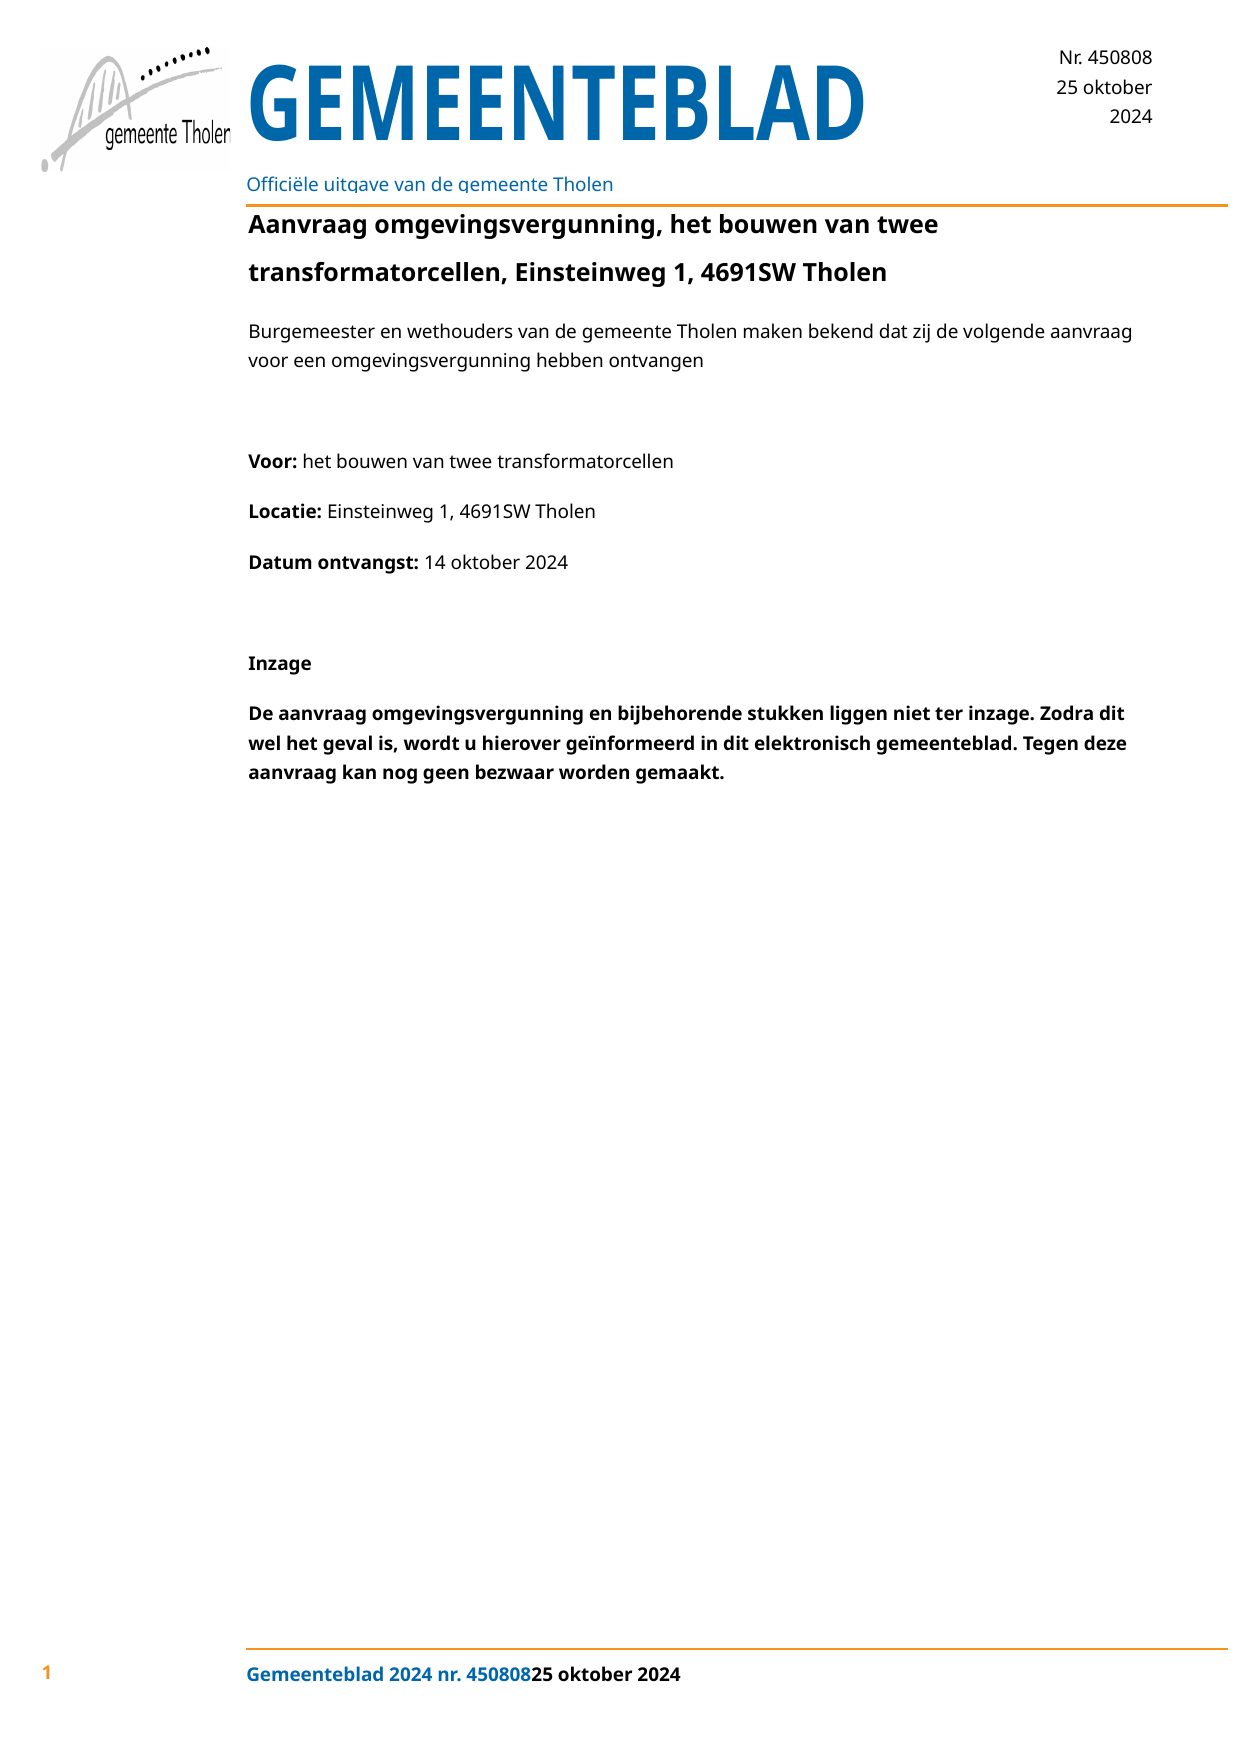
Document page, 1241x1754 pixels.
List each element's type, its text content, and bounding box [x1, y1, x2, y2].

picture [41, 47, 231, 172]
text Datum ontvangst: 14 oktober 2024 [248, 549, 1152, 575]
text Locatie: Einsteinweg 1, 4691SW Tholen [248, 499, 1152, 524]
text Voor: het bouwen van twee transformatorcellen [248, 448, 1152, 474]
text Aanvraag omgevingsvergunning, het bouwen van twee transformatorcellen, Einsteinweg 1, 4691SW Tholen [248, 207, 1152, 288]
text Burgemeester en wethouders van de gemeente Tholen maken bekend dat zij de volgende aanvraag voor een omgevingsvergunning hebben ontvangen [248, 318, 1152, 373]
text De aanvraag omgevingsvergunning en bijbehorende stukken liggen niet ter inzage. Zodra dit wel het geval is, wordt u hierover geïnformeerd in dit elektronisch gemeenteblad. Tegen deze aanvraag kan nog geen bezwaar worden gemaakt. [248, 700, 1152, 785]
text Inzage [248, 650, 1152, 676]
